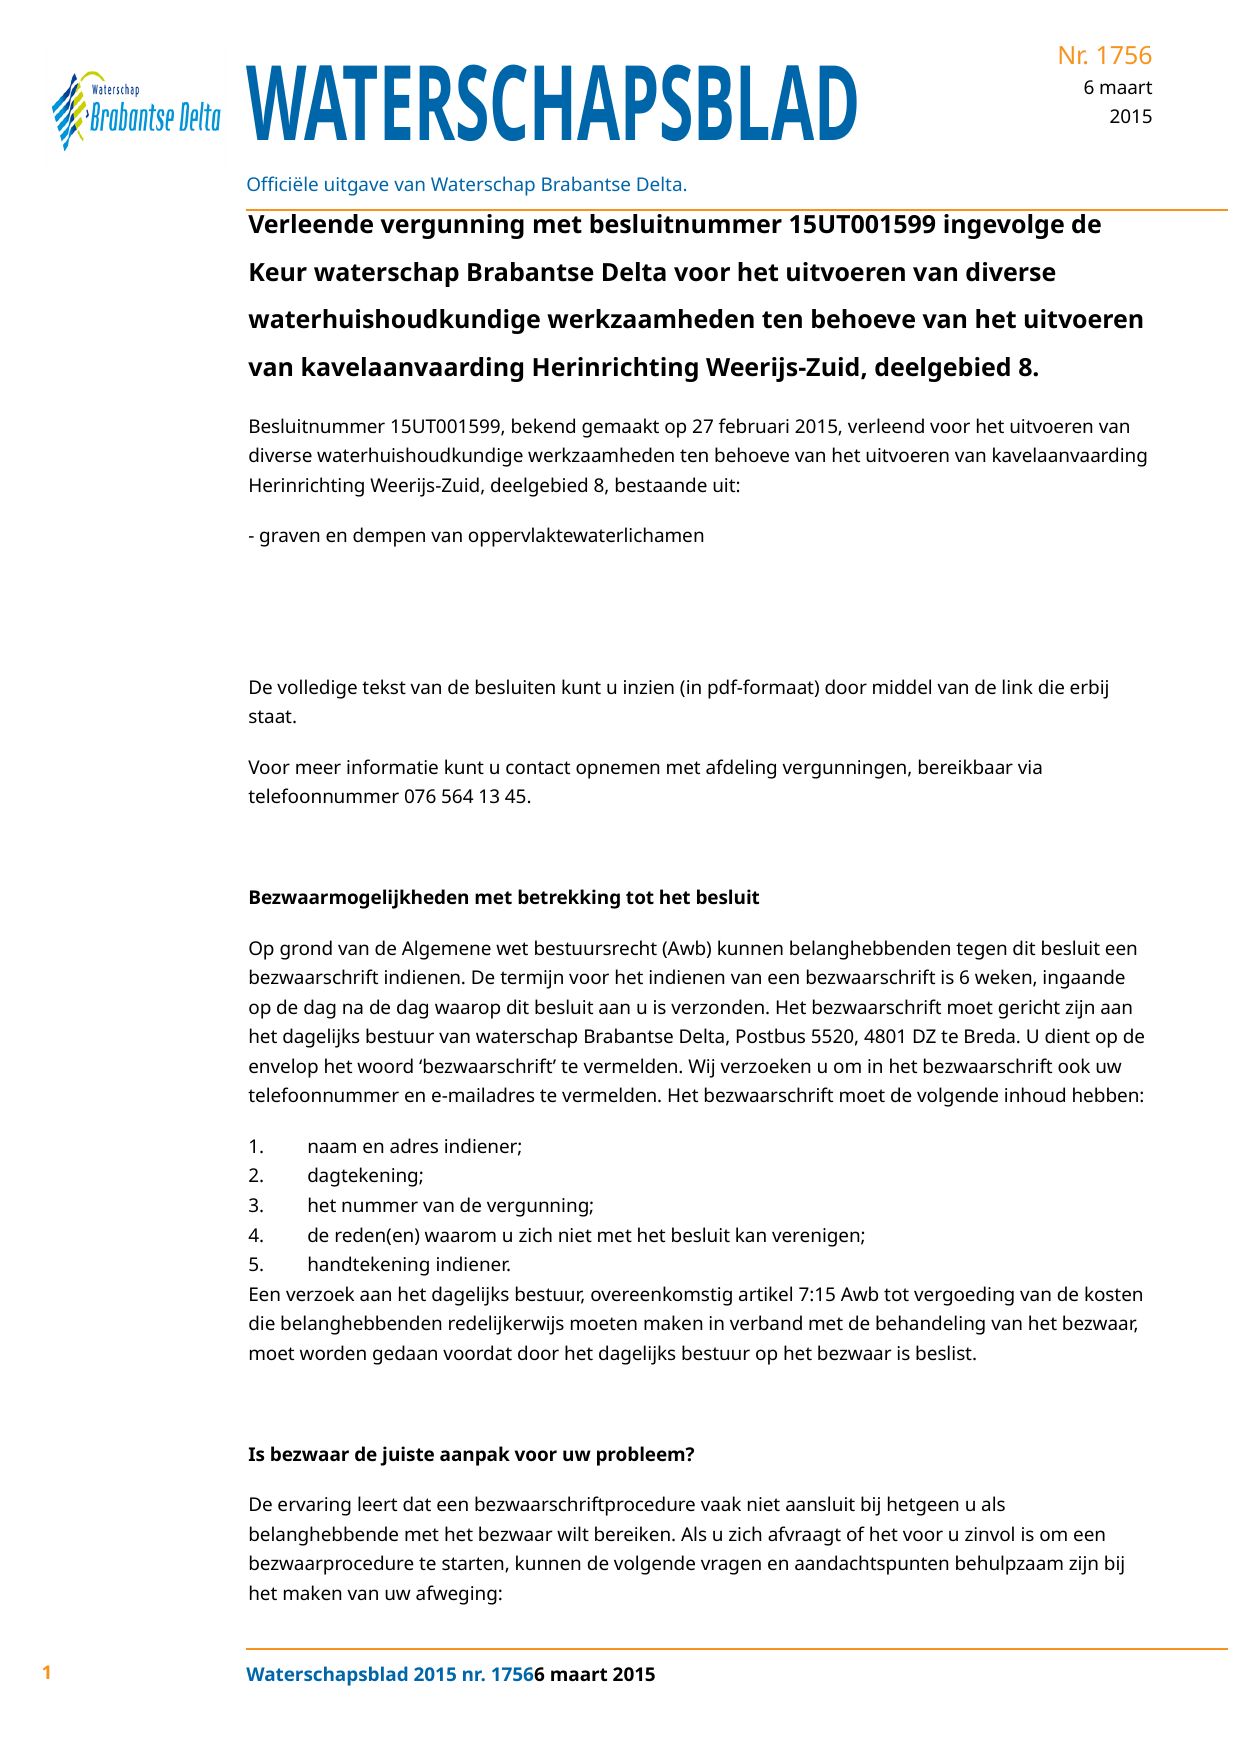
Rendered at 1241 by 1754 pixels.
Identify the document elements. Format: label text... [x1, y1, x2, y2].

list het nummer van de vergunning; [248, 1192, 1152, 1218]
text Verleende vergunning met besluitnummer 15UT001599 ingevolge de Keur waterschap Brabantse Delta voor het uitvoeren van diverse waterhuishoudkundige werkzaamheden ten behoeve van het uitvoeren van kavelaanvaarding Herinrichting Weerijs-Zuid, deelgebied 8. [248, 211, 1152, 384]
text - graven en dempen van oppervlaktewaterlichamen [248, 523, 1152, 548]
text Is bezwaar de juiste aanpak voor uw probleem? [248, 1441, 1152, 1467]
text De volledige tekst van de besluiten kunt u inzien (in pdf-formaat) door middel van de link die erbij staat. [248, 674, 1152, 729]
picture [41, 47, 231, 172]
text Een verzoek aan het dagelijks bestuur, overeenkomstig artikel 7:15 Awb tot vergoeding van de kosten die belanghebbenden redelijkerwijs moeten maken in verband met de behandeling van het bezwaar, moet worden gedaan voordat door het dagelijks bestuur op het bezwaar is beslist. [248, 1281, 1152, 1366]
text Voor meer informatie kunt u contact opnemen met afdeling vergunningen, bereikbaar via telefoonnummer 076 564 13 45. [248, 754, 1152, 809]
text Besluitnummer 15UT001599, bekend gemaakt op 27 februari 2015, verleend voor het uitvoeren van diverse waterhuishoudkundige werkzaamheden ten behoeve van het uitvoeren van kavelaanvaarding Herinrichting Weerijs-Zuid, deelgebied 8, bestaande uit: [248, 413, 1152, 498]
text Bezwaarmogelijkheden met betrekking tot het besluit [248, 884, 1152, 910]
list handtekening indiener. [248, 1251, 1152, 1277]
list dagtekening; [248, 1163, 1152, 1188]
list naam en adres indiener; [248, 1133, 1152, 1159]
text Op grond van de Algemene wet bestuursrecht (Awb) kunnen belanghebbenden tegen dit besluit een bezwaarschrift indienen. De termijn voor het indienen van een bezwaarschrift is 6 weken, ingaande op de dag na de dag waarop dit besluit aan u is verzonden. Het bezwaarschrift moet gericht zijn aan het dagelijks bestuur van waterschap Brabantse Delta, Postbus 5520, 4801 DZ te Breda. U dient op de envelop het woord ‘bezwaarschrift’ te vermelden. Wij verzoeken u om in het bezwaarschrift ook uw telefoonnummer en e‑mailadres te vermelden. Het bezwaarschrift moet de volgende inhoud hebben: [248, 935, 1152, 1108]
list de reden(en) waarom u zich niet met het besluit kan verenigen; [248, 1222, 1152, 1248]
text De ervaring leert dat een bezwaarschriftprocedure vaak niet aansluit bij hetgeen u als belanghebbende met het bezwaar wilt bereiken. Als u zich afvraagt of het voor u zinvol is om een bezwaarprocedure te starten, kunnen de volgende vragen en aandachtspunten behulpzaam zijn bij het maken van uw afweging: [248, 1491, 1152, 1606]
